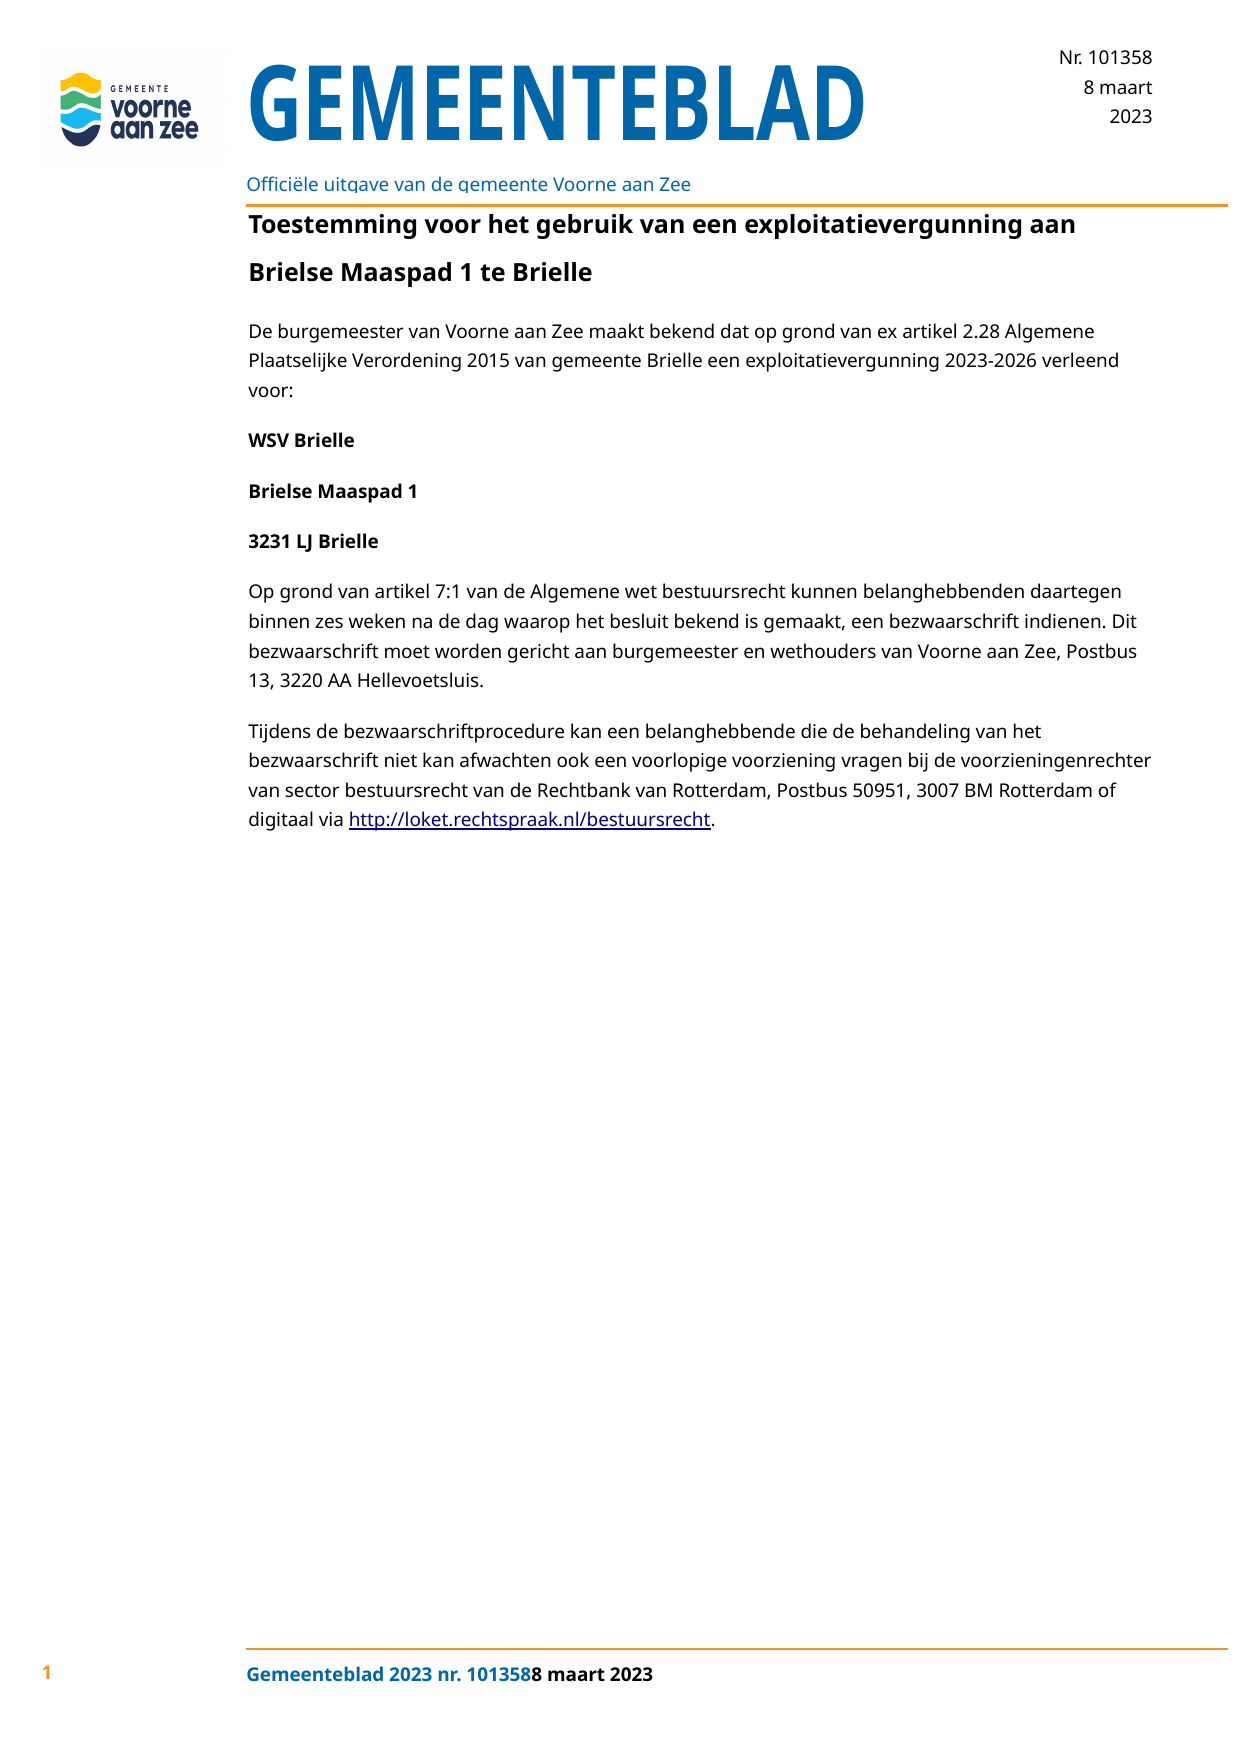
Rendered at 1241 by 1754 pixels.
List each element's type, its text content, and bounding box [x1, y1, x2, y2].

picture [41, 47, 231, 172]
text De burgemeester van Voorne aan Zee maakt bekend dat op grond van ex artikel 2.28 Algemene Plaatselijke Verordening 2015 van gemeente Brielle een exploitatievergunning 2023-2026 verleend voor: [248, 318, 1152, 403]
text Tijdens de bezwaarschriftprocedure kan een belanghebbende die de behandeling van het bezwaarschrift niet kan afwachten ook een voorlopige voorziening vragen bij de voorzieningenrechter van sector bestuursrecht van de Rechtbank van Rotterdam, Postbus 50951, 3007 BM Rotterdam of digitaal via http://loket.rechtspraak.nl/bestuursrecht. [248, 718, 1152, 832]
text Brielse Maaspad 1 [248, 478, 1152, 504]
text Op grond van artikel 7:1 van de Algemene wet bestuursrecht kunnen belanghebbenden daartegen binnen zes weken na de dag waarop het besluit bekend is gemaakt, een bezwaarschrift indienen. Dit bezwaarschrift moet worden gericht aan burgemeester en wethouders van Voorne aan Zee, Postbus 13, 3220 AA Hellevoetsluis. [248, 579, 1152, 693]
text 3231 LJ Brielle [248, 528, 1152, 554]
text Toestemming voor het gebruik van een exploitatievergunning aan Brielse Maaspad 1 te Brielle [248, 207, 1152, 288]
text WSV Brielle [248, 427, 1152, 453]
